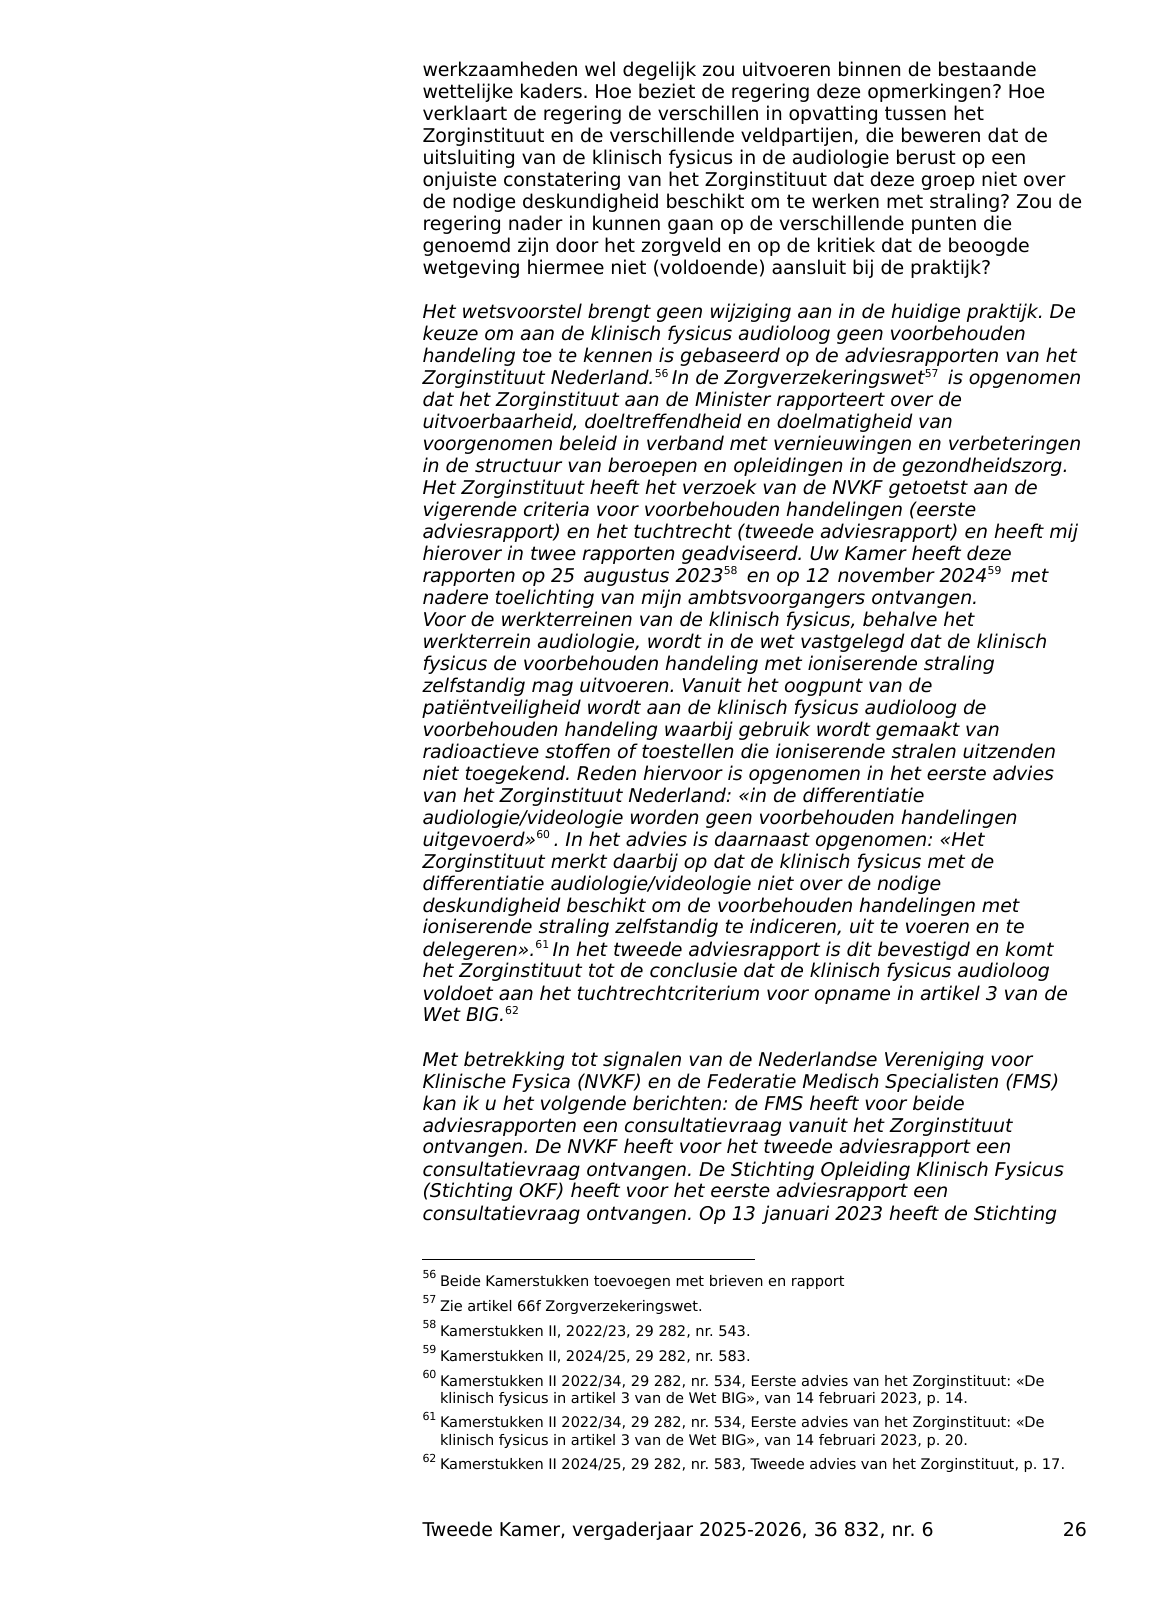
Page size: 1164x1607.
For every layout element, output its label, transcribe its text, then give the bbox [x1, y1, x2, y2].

text Kamerstukken II, 2022/23, 29 282, nr. 543. [422, 1318, 1087, 1341]
text Beide Kamerstukken toevoegen met brieven en rapport [422, 1268, 1087, 1291]
text Kamerstukken II, 2024/25, 29 282, nr. 583. [422, 1343, 1087, 1366]
text Het wetsvoorstel brengt geen wijziging aan in de huidige praktijk. De keuze om aan de klinisch fysicus audioloog geen voorbehouden handeling toe te kennen is gebaseerd op de adviesrapporten van het Zorginstituut Nederland.In de Zorgverzekeringswet is opgenomen dat het Zorginstituut aan de Minister rapporteert over de uitvoerbaarheid, doeltreffendheid en doelmatigheid van voorgenomen beleid in verband met vernieuwingen en verbeteringen in de structuur van beroepen en opleidingen in de gezondheidszorg. Het Zorginstituut heeft het verzoek van de NVKF getoetst aan de vigerende criteria voor voorbehouden handelingen (eerste adviesrapport) en het tuchtrecht (tweede adviesrapport) en heeft mij hierover in twee rapporten geadviseerd. Uw Kamer heeft deze rapporten op 25 augustus 2023 en op 12 november 2024 met nadere toelichting van mijn ambtsvoorgangers ontvangen. [422, 301, 1087, 609]
text Kamerstukken II 2022/34, 29 282, nr. 534, Eerste advies van het Zorginstituut: «De klinisch fysicus in artikel 3 van de Wet BIG», van 14 februari 2023, p. 20. [422, 1410, 1087, 1449]
text Met betrekking tot signalen van de Nederlandse Vereniging voor Klinische Fysica (NVKF) en de Federatie Medisch Specialisten (FMS) kan ik u het volgende berichten: de FMS heeft voor beide adviesrapporten een consultatievraag vanuit het Zorginstituut ontvangen. De NVKF heeft voor het tweede adviesrapport een consultatievraag ontvangen. De Stichting Opleiding Klinisch Fysicus (Stichting OKF) heeft voor het eerste adviesrapport een consultatievraag ontvangen. Op 13 januari 2023 heeft de Stichting [422, 1048, 1087, 1224]
text werkzaamheden wel degelijk zou uitvoeren binnen de bestaande wettelijke kaders. Hoe beziet de regering deze opmerkingen? Hoe verklaart de regering de verschillen in opvatting tussen het Zorginstituut en de verschillende veldpartijen, die beweren dat de uitsluiting van de klinisch fysicus in de audiologie berust op een onjuiste constatering van het Zorginstituut dat deze groep niet over de nodige deskundigheid beschikt om te werken met straling? Zou de regering nader in kunnen gaan op de verschillende punten die genoemd zijn door het zorgveld en op de kritiek dat de beoogde wetgeving hiermee niet (voldoende) aansluit bij de praktijk? [422, 59, 1087, 279]
text Kamerstukken II 2024/25, 29 282, nr. 583, Tweede advies van het Zorginstituut, p. 17. [422, 1452, 1087, 1474]
text Voor de werkterreinen van de klinisch fysicus, behalve het werkterrein audiologie, wordt in de wet vastgelegd dat de klinisch fysicus de voorbehouden handeling met ioniserende straling zelfstandig mag uitvoeren. Vanuit het oogpunt van de patiëntveiligheid wordt aan de klinisch fysicus audioloog de voorbehouden handeling waarbij gebruik wordt gemaakt van radioactieve stoffen of toestellen die ioniserende stralen uitzenden niet toegekend. Reden hiervoor is opgenomen in het eerste advies van het Zorginstituut Nederland: «in de differentiatie audiologie/videologie worden geen voorbehouden handelingen uitgevoerd». In het advies is daarnaast opgenomen: «Het Zorginstituut merkt daarbij op dat de klinisch fysicus met de differentiatie audiologie/videologie niet over de nodige deskundigheid beschikt om de voorbehouden handelingen met ioniserende straling zelfstandig te indiceren, uit te voeren en te delegeren».In het tweede adviesrapport is dit bevestigd en komt het Zorginstituut tot de conclusie dat de klinisch fysicus audioloog voldoet aan het tuchtrechtcriterium voor opname in artikel 3 van de Wet BIG. [422, 609, 1087, 1026]
text Zie artikel 66f Zorgverzekeringswet. [422, 1293, 1087, 1316]
text Kamerstukken II 2022/34, 29 282, nr. 534, Eerste advies van het Zorginstituut: «De klinisch fysicus in artikel 3 van de Wet BIG», van 14 februari 2023, p. 14. [422, 1368, 1087, 1407]
